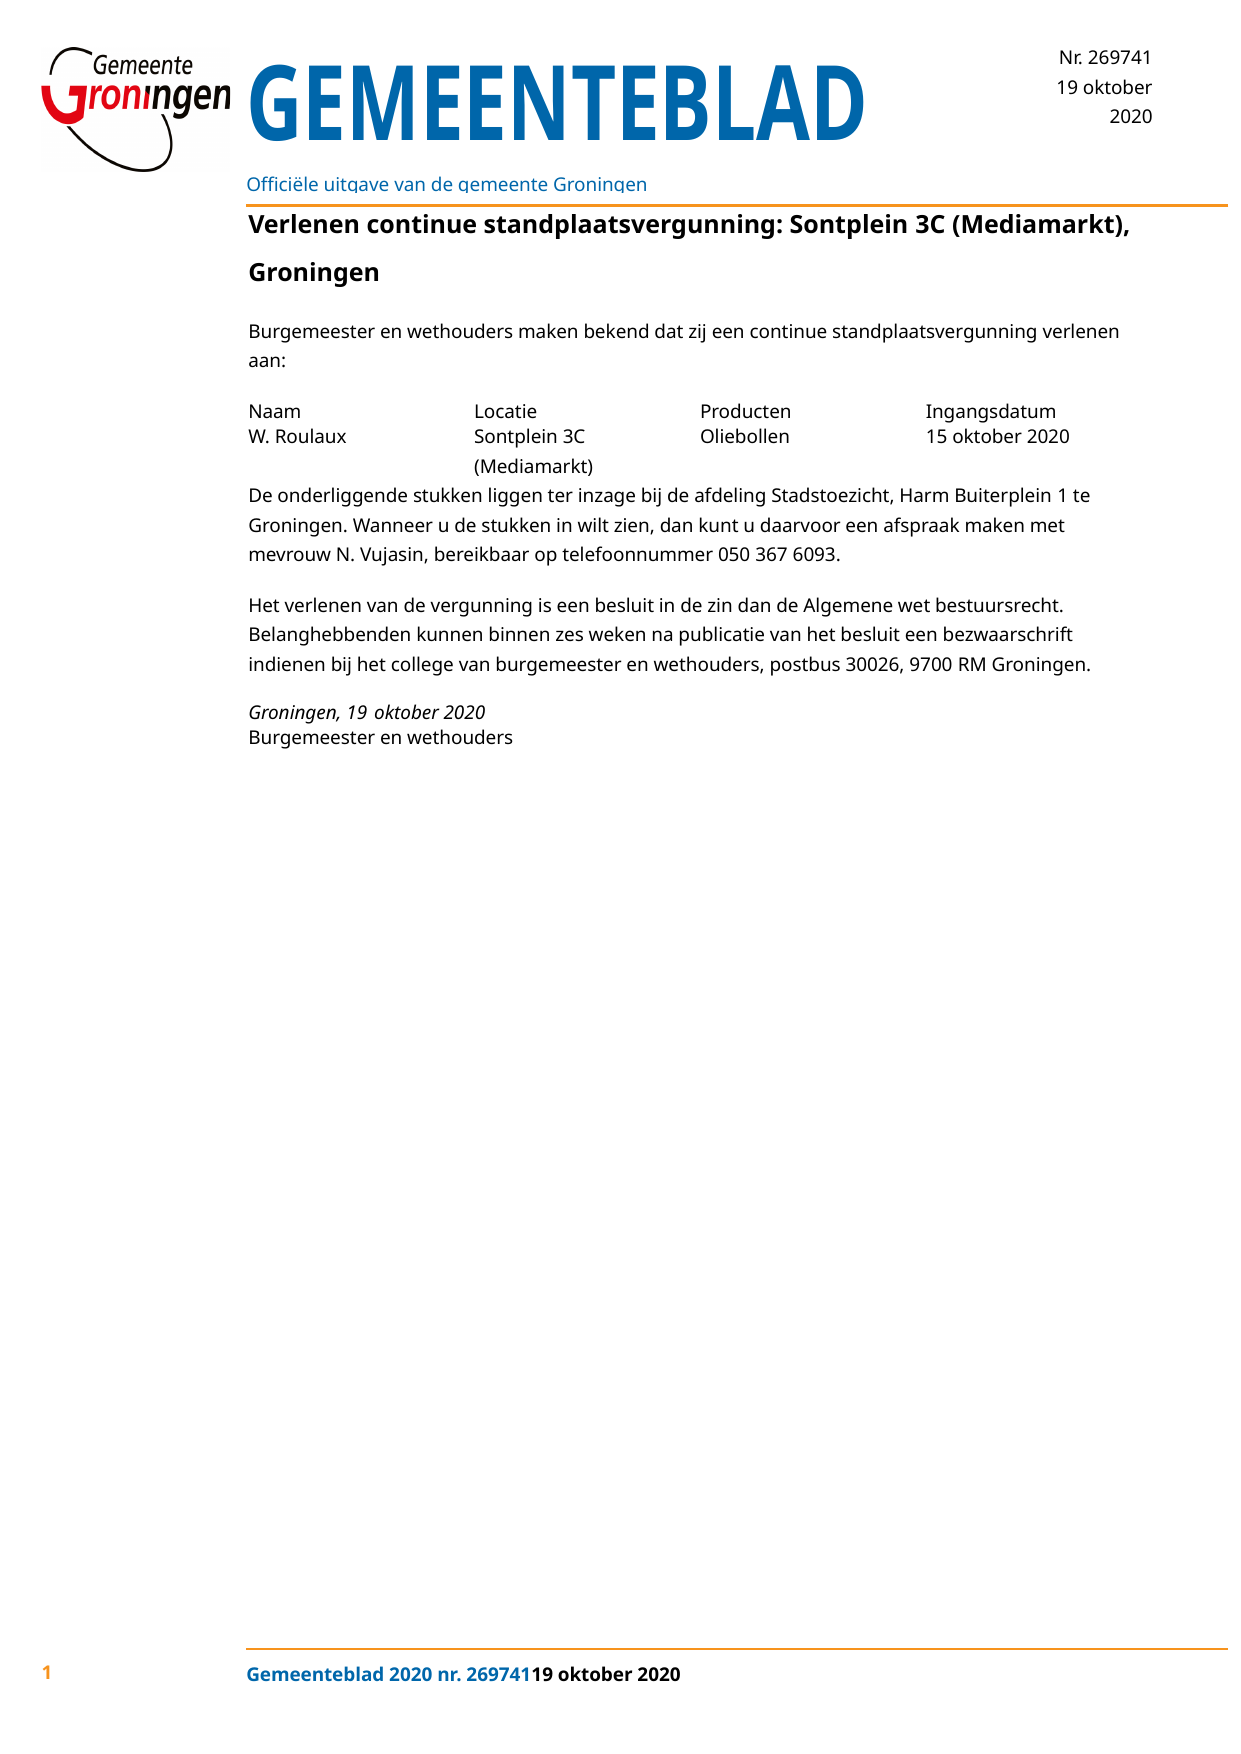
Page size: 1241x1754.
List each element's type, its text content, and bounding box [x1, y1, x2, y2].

table_header Producten [700, 398, 926, 424]
text Groningen, 19 oktober 2020 [248, 699, 1152, 724]
table_cell W. Roulaux [248, 424, 474, 479]
table_cell Sontplein 3C (Mediamarkt) [474, 424, 700, 479]
picture [41, 47, 231, 172]
text Het verlenen van de vergunning is een besluit in de zin dan de Algemene wet bestuursrecht. Belanghebbenden kunnen binnen zes weken na publicatie van het besluit een bezwaarschrift indienen bij het college van burgemeester en wethouders, postbus 30026, 9700 RM Groningen. [248, 592, 1152, 677]
text Burgemeester en wethouders [248, 724, 1152, 750]
table_cell 15 oktober 2020 [926, 424, 1152, 479]
table_header Ingangsdatum [926, 398, 1152, 424]
text De onderliggende stukken liggen ter inzage bij de afdeling Stadstoezicht, Harm Buiterplein 1 te Groningen. Wanneer u de stukken in wilt zien, dan kunt u daarvoor een afspraak maken met mevrouw N. Vujasin, bereikbaar op telefoonnummer 050 367 6093. [248, 482, 1152, 567]
text Burgemeester en wethouders maken bekend dat zij een continue standplaatsvergunning verlenen aan: [248, 318, 1152, 373]
table_header Locatie [474, 398, 700, 424]
table_header Naam [248, 398, 474, 424]
table_cell Oliebollen [700, 424, 926, 479]
text Verlenen continue standplaatsvergunning: Sontplein 3C (Mediamarkt), Groningen [248, 207, 1152, 288]
